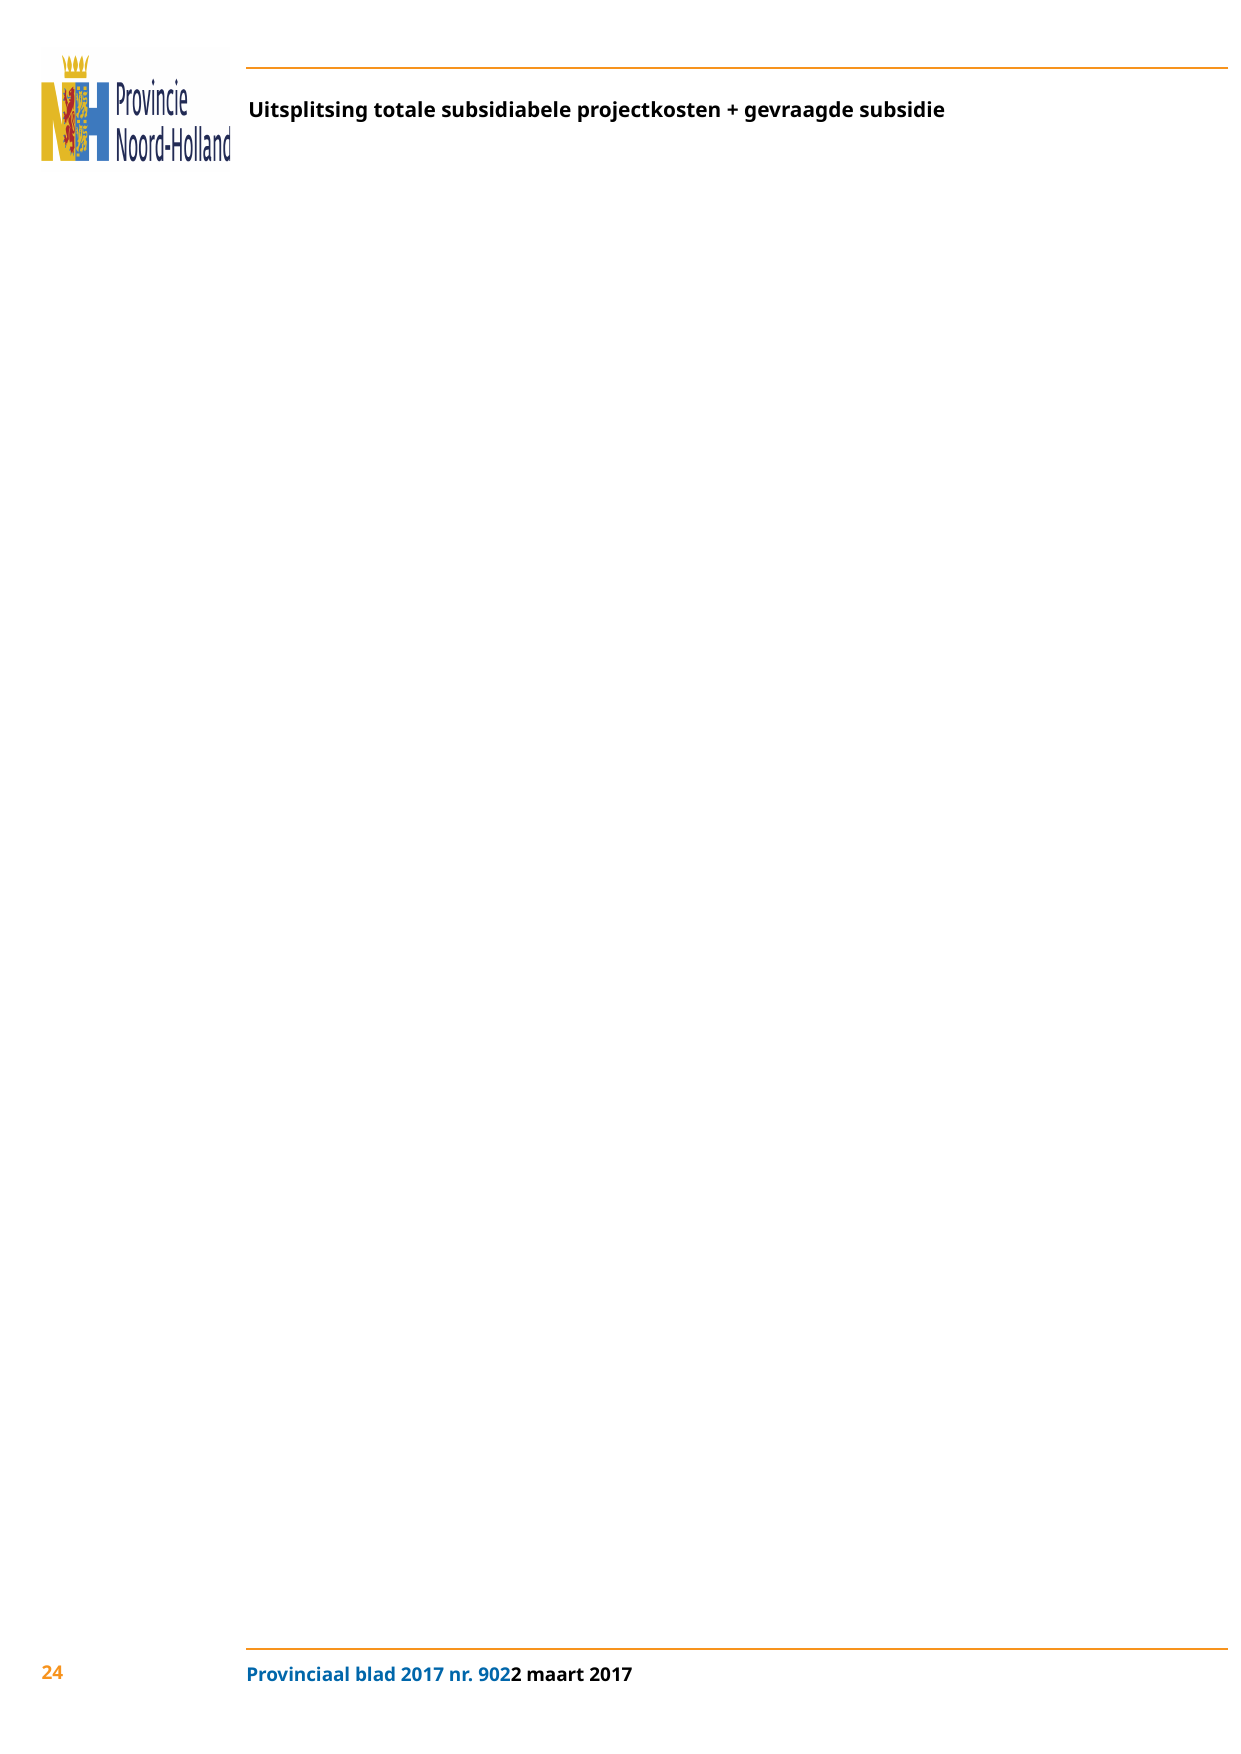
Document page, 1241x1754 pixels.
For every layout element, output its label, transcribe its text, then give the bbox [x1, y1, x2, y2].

text Uitsplitsing totale subsidiabele projectkosten + gevraagde subsidie [248, 95, 1152, 123]
picture [41, 47, 231, 172]
